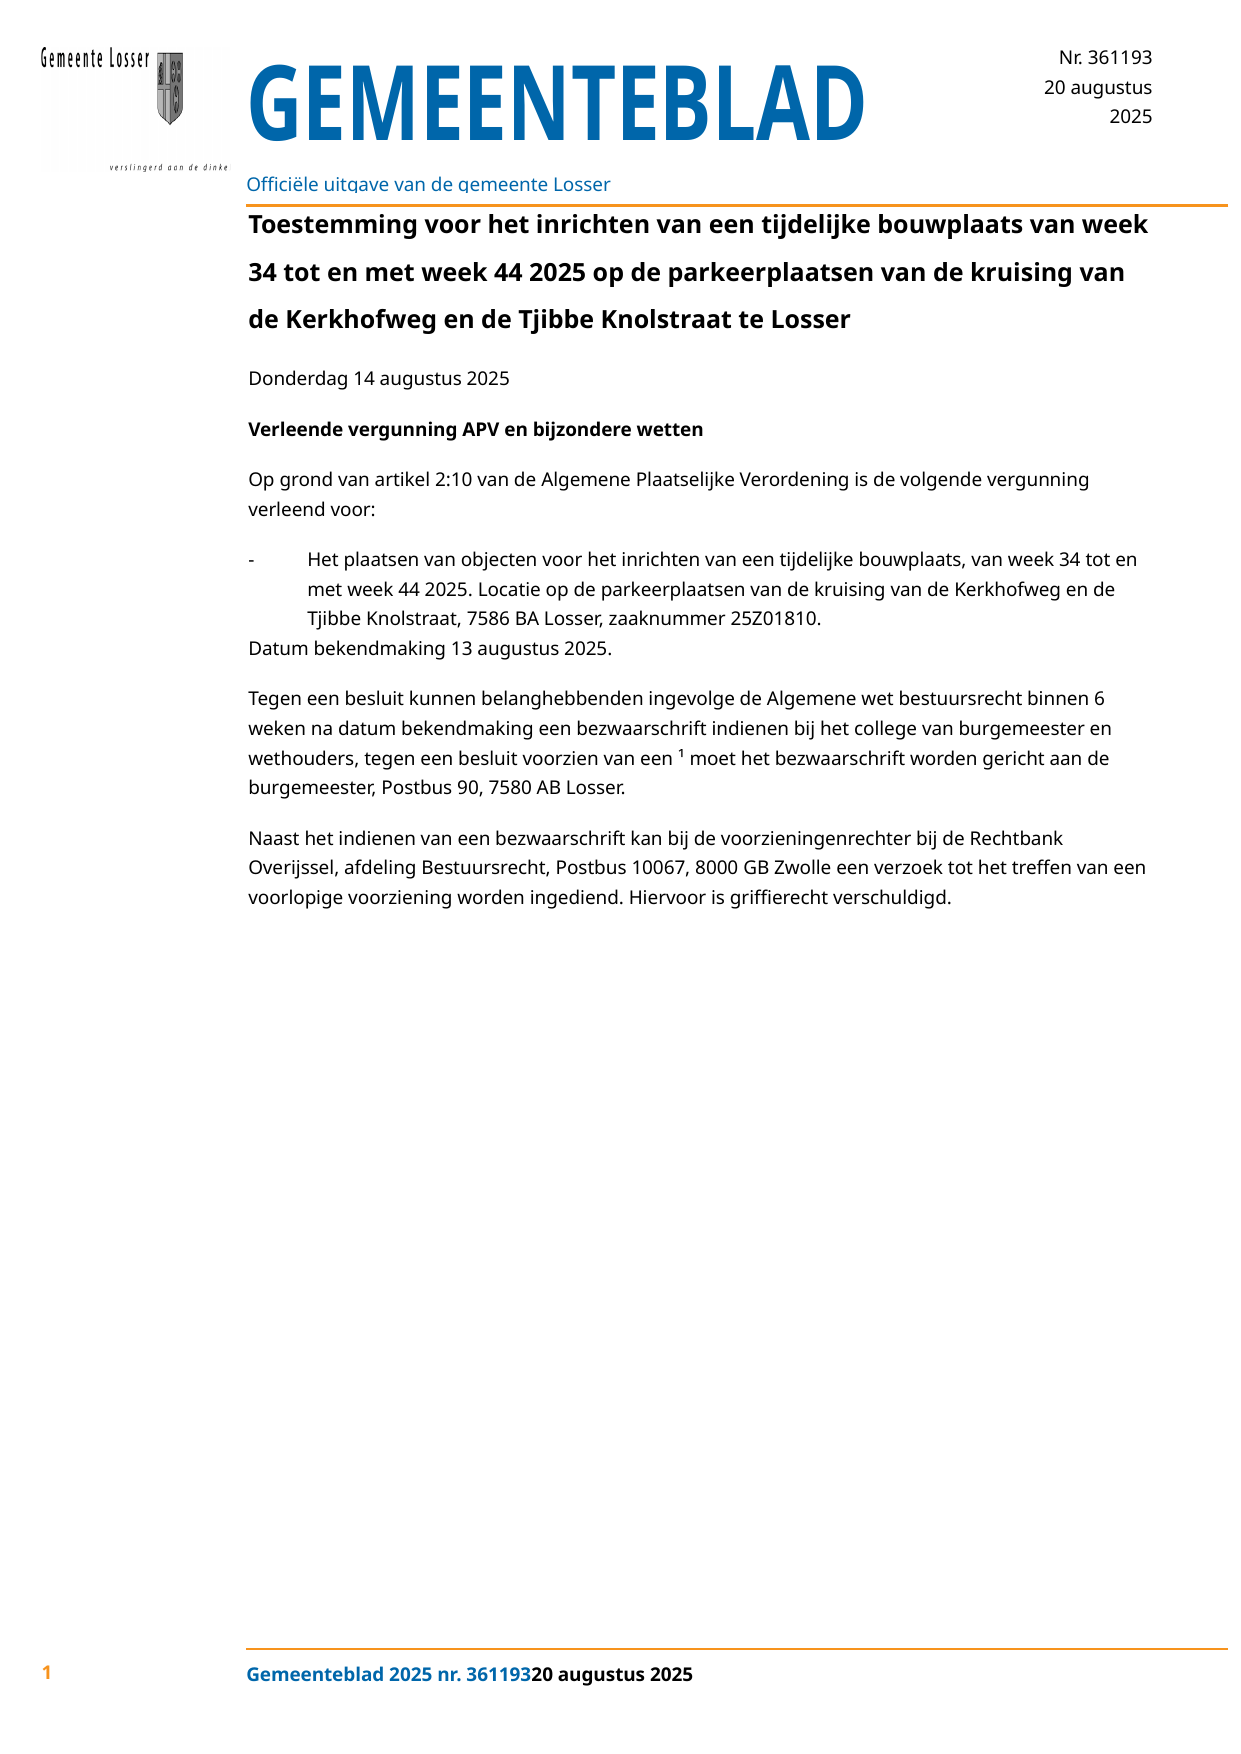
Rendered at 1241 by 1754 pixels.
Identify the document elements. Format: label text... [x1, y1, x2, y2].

text Op grond van artikel 2:10 van de Algemene Plaatselijke Verordening is de volgende vergunning verleend voor: [248, 466, 1152, 522]
text Naast het indienen van een bezwaarschrift kan bij de voorzieningenrechter bij de Rechtbank Overijssel, afdeling Bestuursrecht, Postbus 10067, 8000 GB Zwolle een verzoek tot het treffen van een voorlopige voorziening worden ingediend. Hiervoor is griffierecht verschuldigd. [248, 825, 1152, 909]
text Verleende vergunning APV en bijzondere wetten [248, 416, 1152, 442]
text Datum bekendmaking 13 augustus 2025. [248, 635, 1152, 661]
list Het plaatsen van objecten voor het inrichten van een tijdelijke bouwplaats, van week 34 tot en met week 44 2025. Locatie op de parkeerplaatsen van de kruising van de Kerkhofweg en de Tjibbe Knolstraat, 7586 BA Losser, zaaknummer 25Z01810. [248, 546, 1152, 631]
text Toestemming voor het inrichten van een tijdelijke bouwplaats van week 34 tot en met week 44 2025 op de parkeerplaatsen van de kruising van de Kerkhofweg en de Tjibbe Knolstraat te Losser [248, 207, 1152, 336]
text Donderdag 14 augustus 2025 [248, 366, 1152, 391]
picture [41, 47, 231, 172]
text Tegen een besluit kunnen belanghebbenden ingevolge de Algemene wet bestuursrecht binnen 6 weken na datum bekendmaking een bezwaarschrift indienen bij het college van burgemeester en wethouders, tegen een besluit voorzien van een ¹ moet het bezwaarschrift worden gericht aan de burgemeester, Postbus 90, 7580 AB Losser. [248, 686, 1152, 800]
